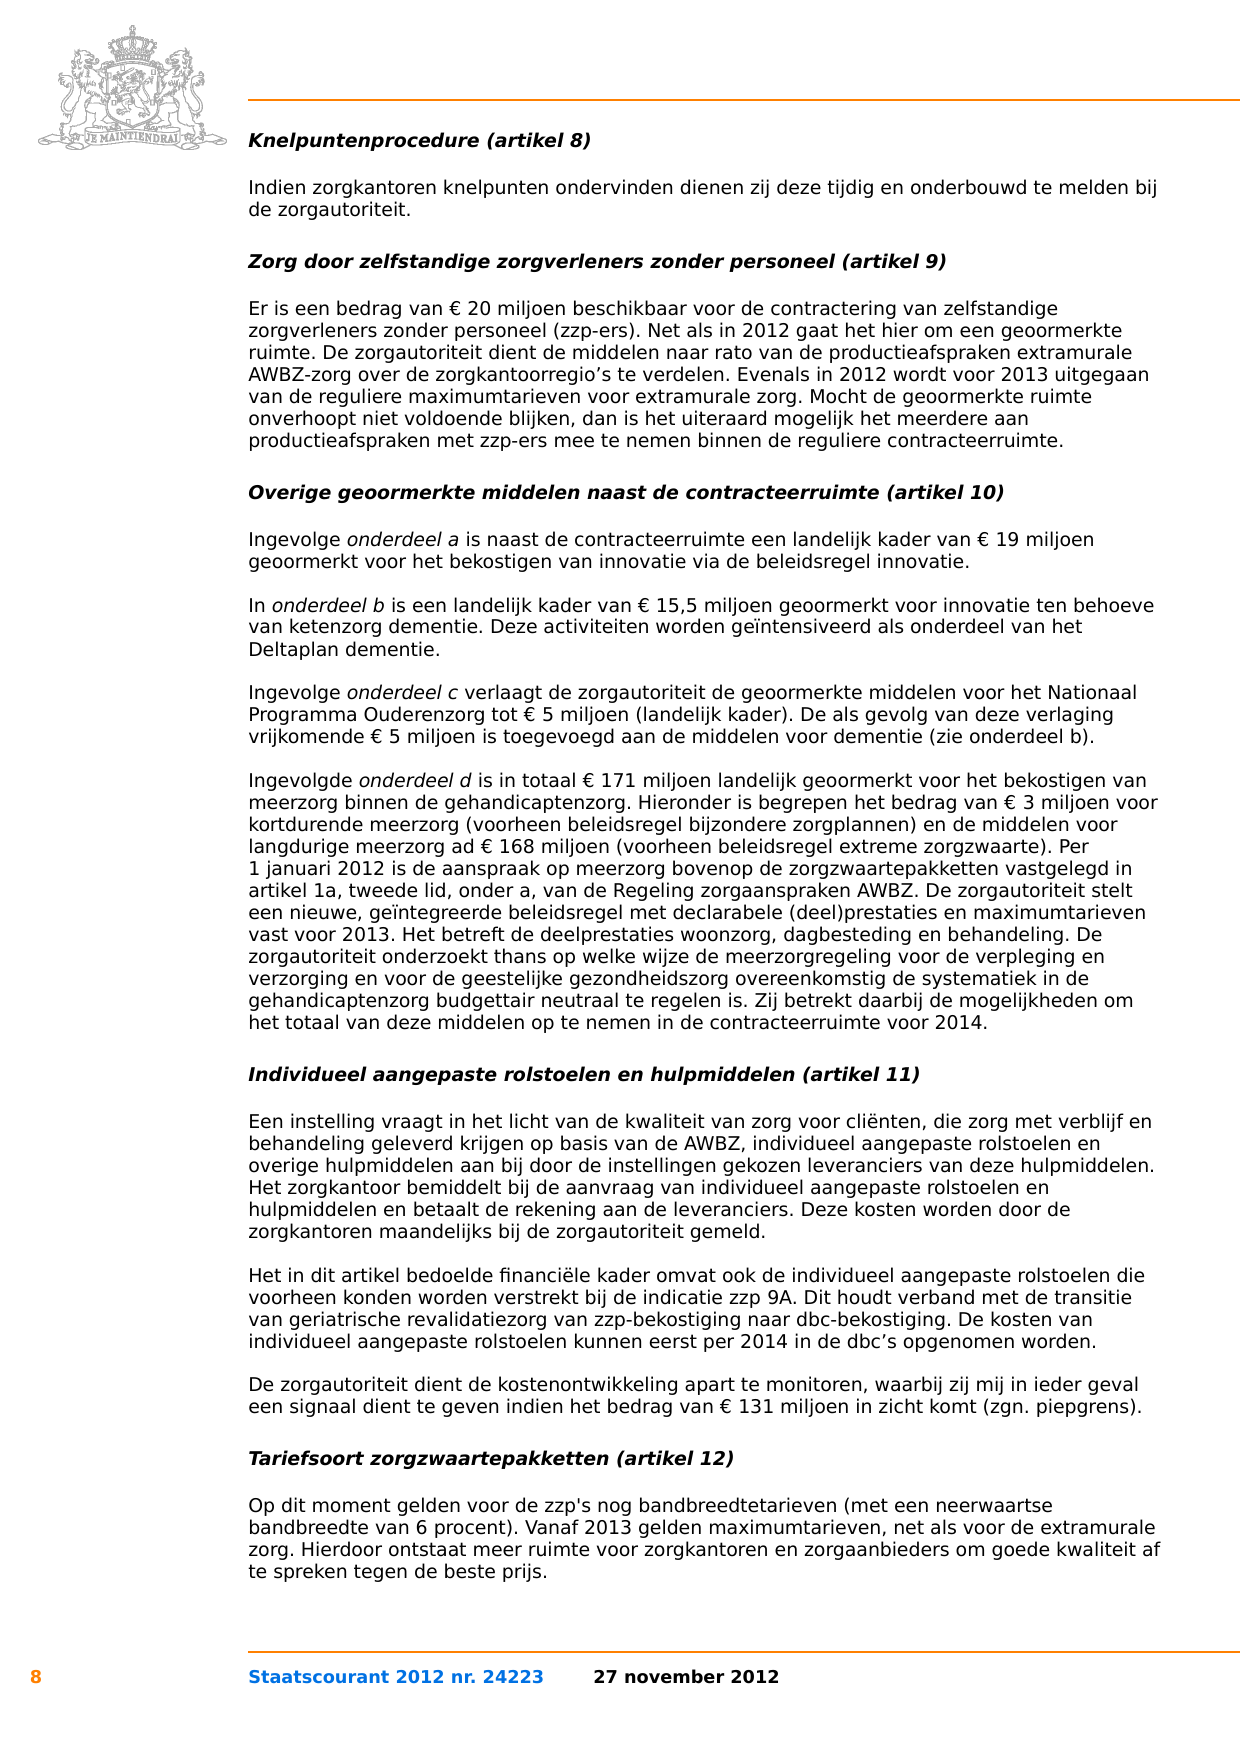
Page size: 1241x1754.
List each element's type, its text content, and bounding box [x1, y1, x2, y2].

subtitle Individueel aangepaste rolstoelen en hulpmiddelen (artikel 11) [248, 1064, 1163, 1086]
text Indien zorgkantoren knelpunten ondervinden dienen zij deze tijdig en onderbouwd te melden bij de zorgautoriteit. [248, 177, 1163, 221]
subtitle Zorg door zelfstandige zorgverleners zonder personeel (artikel 9) [248, 251, 1163, 273]
text Ingevolge onderdeel c verlaagt de zorgautoriteit de geoormerkte middelen voor het Nationaal Programma Ouderenzorg tot € 5 miljoen (landelijk kader). De als gevolg van deze verlaging vrijkomende € 5 miljoen is toegevoegd aan de middelen voor dementie (zie onderdeel b). [248, 682, 1163, 748]
subtitle Overige geoormerkte middelen naast de contracteerruimte (artikel 10) [248, 482, 1163, 504]
text Op dit moment gelden voor de zzp's nog bandbreedtetarieven (met een neerwaartse bandbreedte van 6 procent). Vanaf 2013 gelden maximumtarieven, net als voor de extramurale zorg. Hierdoor ontstaat meer ruimte voor zorgkantoren en zorgaanbieders om goede kwaliteit af te spreken tegen de beste prijs. [248, 1495, 1163, 1583]
subtitle Knelpuntenprocedure (artikel 8) [248, 130, 1163, 152]
text Het in dit artikel bedoelde financiële kader omvat ook de individueel aangepaste rolstoelen die voorheen konden worden verstrekt bij de indicatie zzp 9A. Dit houdt verband met de transitie van geriatrische revalidatiezorg van zzp-bekostiging naar dbc-bekostiging. De kosten van individueel aangepaste rolstoelen kunnen eerst per 2014 in de dbc’s opgenomen worden. [248, 1264, 1163, 1352]
text Een instelling vraagt in het licht van de kwaliteit van zorg voor cliënten, die zorg met verblijf en behandeling geleverd krijgen op basis van de AWBZ, individueel aangepaste rolstoelen en overige hulpmiddelen aan bij door de instellingen gekozen leveranciers van deze hulpmiddelen. Het zorgkantoor bemiddelt bij de aanvraag van individueel aangepaste rolstoelen en hulpmiddelen en betaalt de rekening aan de leveranciers. Deze kosten worden door de zorgkantoren maandelijks bij de zorgautoriteit gemeld. [248, 1111, 1163, 1243]
subtitle Tariefsoort zorgzwaartepakketten (artikel 12) [248, 1448, 1163, 1470]
text In onderdeel b is een landelijk kader van € 15,5 miljoen geoormerkt voor innovatie ten behoeve van ketenzorg dementie. Deze activiteiten worden geïntensiveerd als onderdeel van het Deltaplan dementie. [248, 594, 1163, 660]
text Ingevolge onderdeel a is naast de contracteerruimte een landelijk kader van € 19 miljoen geoormerkt voor het bekostigen van innovatie via de beleidsregel innovatie. [248, 529, 1163, 573]
text Ingevolgde onderdeel d is in totaal € 171 miljoen landelijk geoormerkt voor het bekostigen van meerzorg binnen de gehandicaptenzorg. Hieronder is begrepen het bedrag van € 3 miljoen voor kortdurende meerzorg (voorheen beleidsregel bijzondere zorgplannen) en de middelen voor langdurige meerzorg ad € 168 miljoen (voorheen beleidsregel extreme zorgzwaarte). Per 1 januari 2012 is de aanspraak op meerzorg bovenop de zorgzwaartepakketten vastgelegd in artikel 1a, tweede lid, onder a, van de Regeling zorgaanspraken AWBZ. De zorgautoriteit stelt een nieuwe, geïntegreerde beleidsregel met declarabele (deel)prestaties en maximumtarieven vast voor 2013. Het betreft de deelprestaties woonzorg, dagbesteding en behandeling. De zorgautoriteit onderzoekt thans op welke wijze de meerzorgregeling voor de verpleging en verzorging en voor de geestelijke gezondheidszorg overeenkomstig de systematiek in de gehandicaptenzorg budgettair neutraal te regelen is. Zij betrekt daarbij de mogelijkheden om het totaal van deze middelen op te nemen in de contracteerruimte voor 2014. [248, 770, 1163, 1034]
picture [38, 25, 227, 150]
text De zorgautoriteit dient de kostenontwikkeling apart te monitoren, waarbij zij mij in ieder geval een signaal dient te geven indien het bedrag van € 131 miljoen in zicht komt (zgn. piepgrens). [248, 1374, 1163, 1418]
text Er is een bedrag van € 20 miljoen beschikbaar voor de contractering van zelfstandige zorgverleners zonder personeel (zzp-ers). Net als in 2012 gaat het hier om een geoormerkte ruimte. De zorgautoriteit dient de middelen naar rato van de productieafspraken extramurale AWBZ-zorg over de zorgkantoorregio’s te verdelen. Evenals in 2012 wordt voor 2013 uitgegaan van de reguliere maximumtarieven voor extramurale zorg. Mocht de geoormerkte ruimte onverhoopt niet voldoende blijken, dan is het uiteraard mogelijk het meerdere aan productieafspraken met zzp-ers mee te nemen binnen de reguliere contracteerruimte. [248, 298, 1163, 452]
